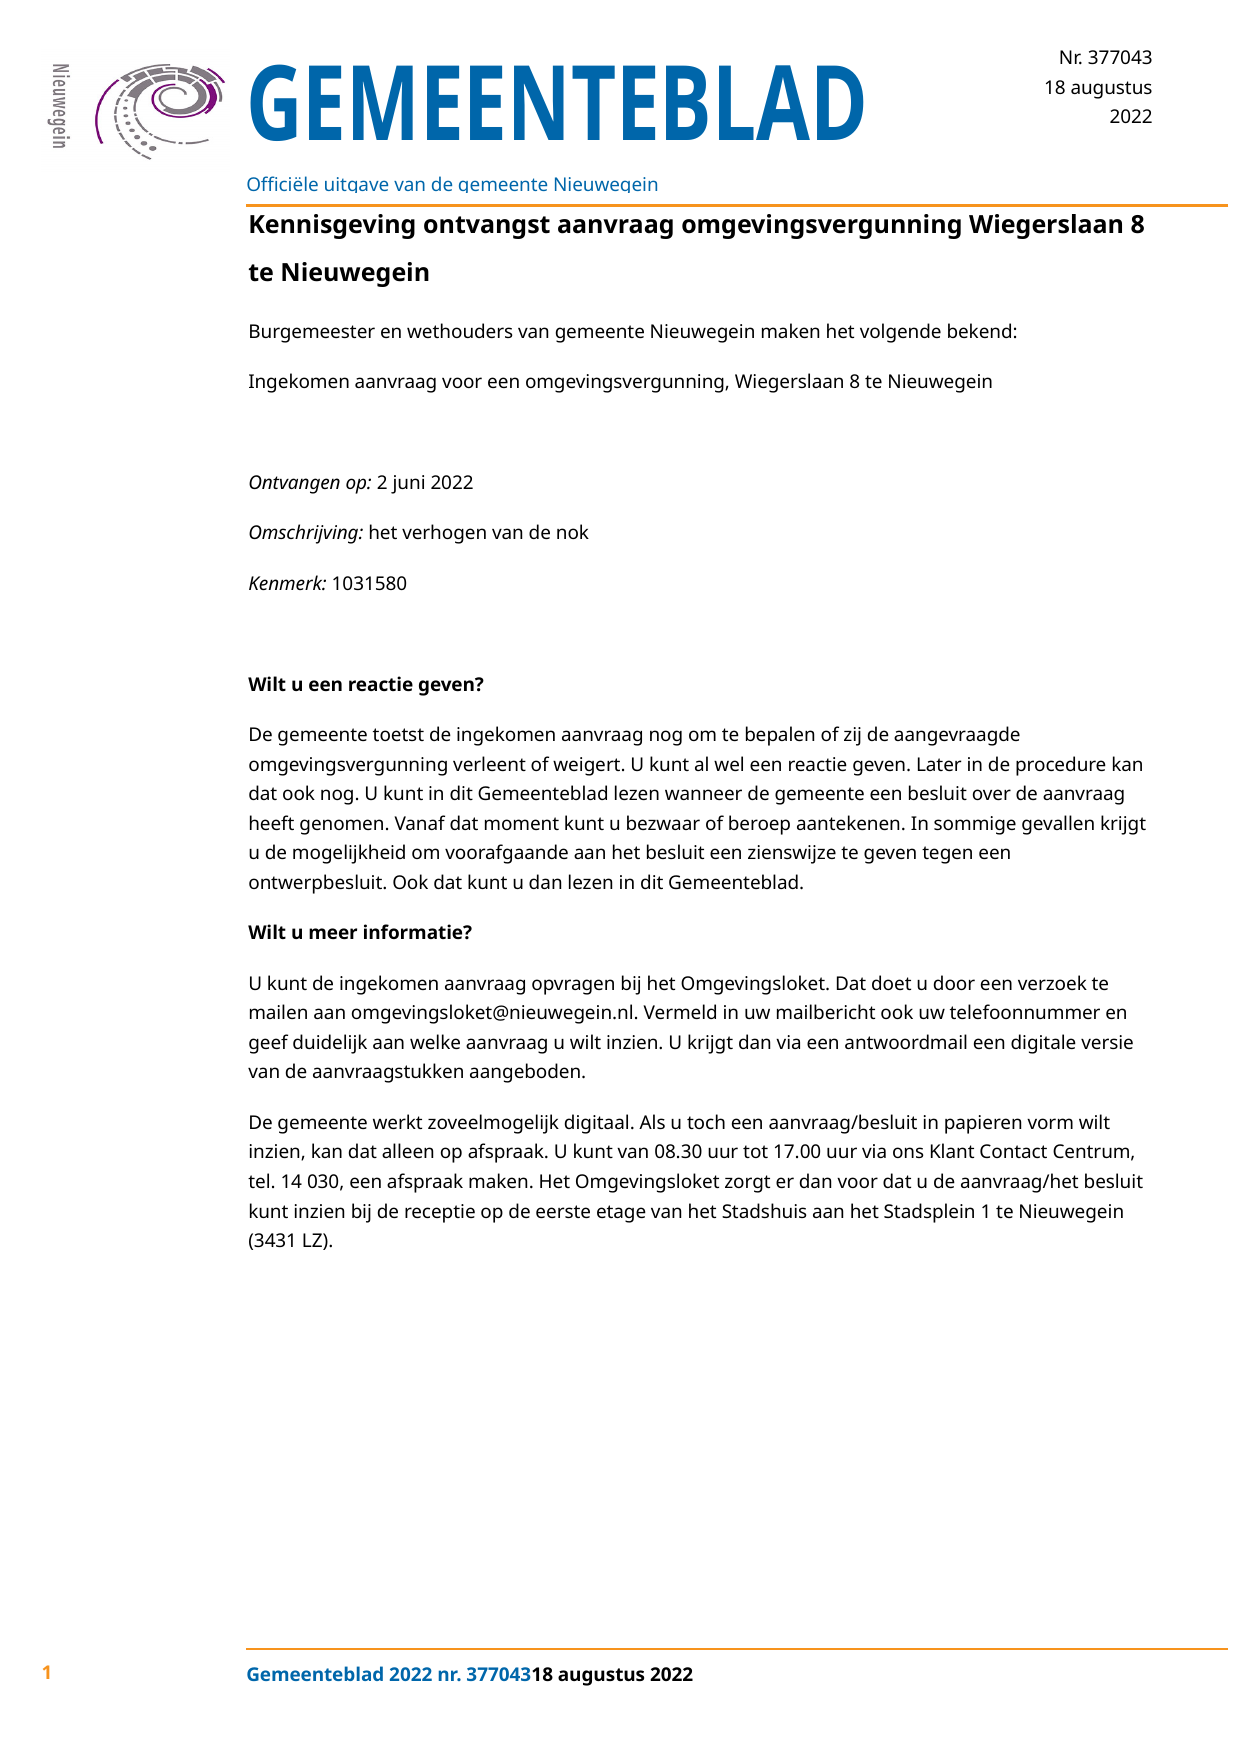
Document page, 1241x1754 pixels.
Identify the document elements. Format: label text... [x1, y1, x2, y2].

text Ingekomen aanvraag voor een omgevingsvergunning, Wiegerslaan 8 te Nieuwegein [248, 368, 1152, 394]
text De gemeente toetst de ingekomen aanvraag nog om te bepalen of zij de aangevraagde omgevingsvergunning verleent of weigert. U kunt al wel een reactie geven. Later in de procedure kan dat ook nog. U kunt in dit Gemeenteblad lezen wanneer de gemeente een besluit over de aanvraag heeft genomen. Vanaf dat moment kunt u bezwaar of beroep aantekenen. In sommige gevallen krijgt u de mogelijkheid om voorafgaande aan het besluit een zienswijze te geven tegen een ontwerpbesluit. Ook dat kunt u dan lezen in dit Gemeenteblad. [248, 721, 1152, 895]
text Kenmerk: 1031580 [248, 570, 1152, 596]
text Wilt u meer informatie? [248, 919, 1152, 945]
text De gemeente werkt zoveelmogelijk digitaal. Als u toch een aanvraag/besluit in papieren vorm wilt inzien, kan dat alleen op afspraak. U kunt van 08.30 uur tot 17.00 uur via ons Klant Contact Centrum, tel. 14 030, een afspraak maken. Het Omgevingsloket zorgt er dan voor dat u de aanvraag/het besluit kunt inzien bij de receptie op de eerste etage van het Stadshuis aan het Stadsplein 1 te Nieuwegein (3431 LZ). [248, 1109, 1152, 1253]
picture [41, 47, 231, 172]
text Omschrijving: het verhogen van de nok [248, 519, 1152, 545]
text U kunt de ingekomen aanvraag opvragen bij het Omgevingsloket. Dat doet u door een verzoek te mailen aan omgevingsloket@nieuwegein.nl. Vermeld in uw mailbericht ook uw telefoonnummer en geef duidelijk aan welke aanvraag u wilt inzien. U krijgt dan via een antwoordmail een digitale versie van de aanvraagstukken aangeboden. [248, 970, 1152, 1084]
text Ontvangen op: 2 juni 2022 [248, 469, 1152, 495]
text Kennisgeving ontvangst aanvraag omgevingsvergunning Wiegerslaan 8 te Nieuwegein [248, 207, 1152, 288]
text Burgemeester en wethouders van gemeente Nieuwegein maken het volgende bekend: [248, 318, 1152, 344]
text Wilt u een reactie geven? [248, 671, 1152, 697]
